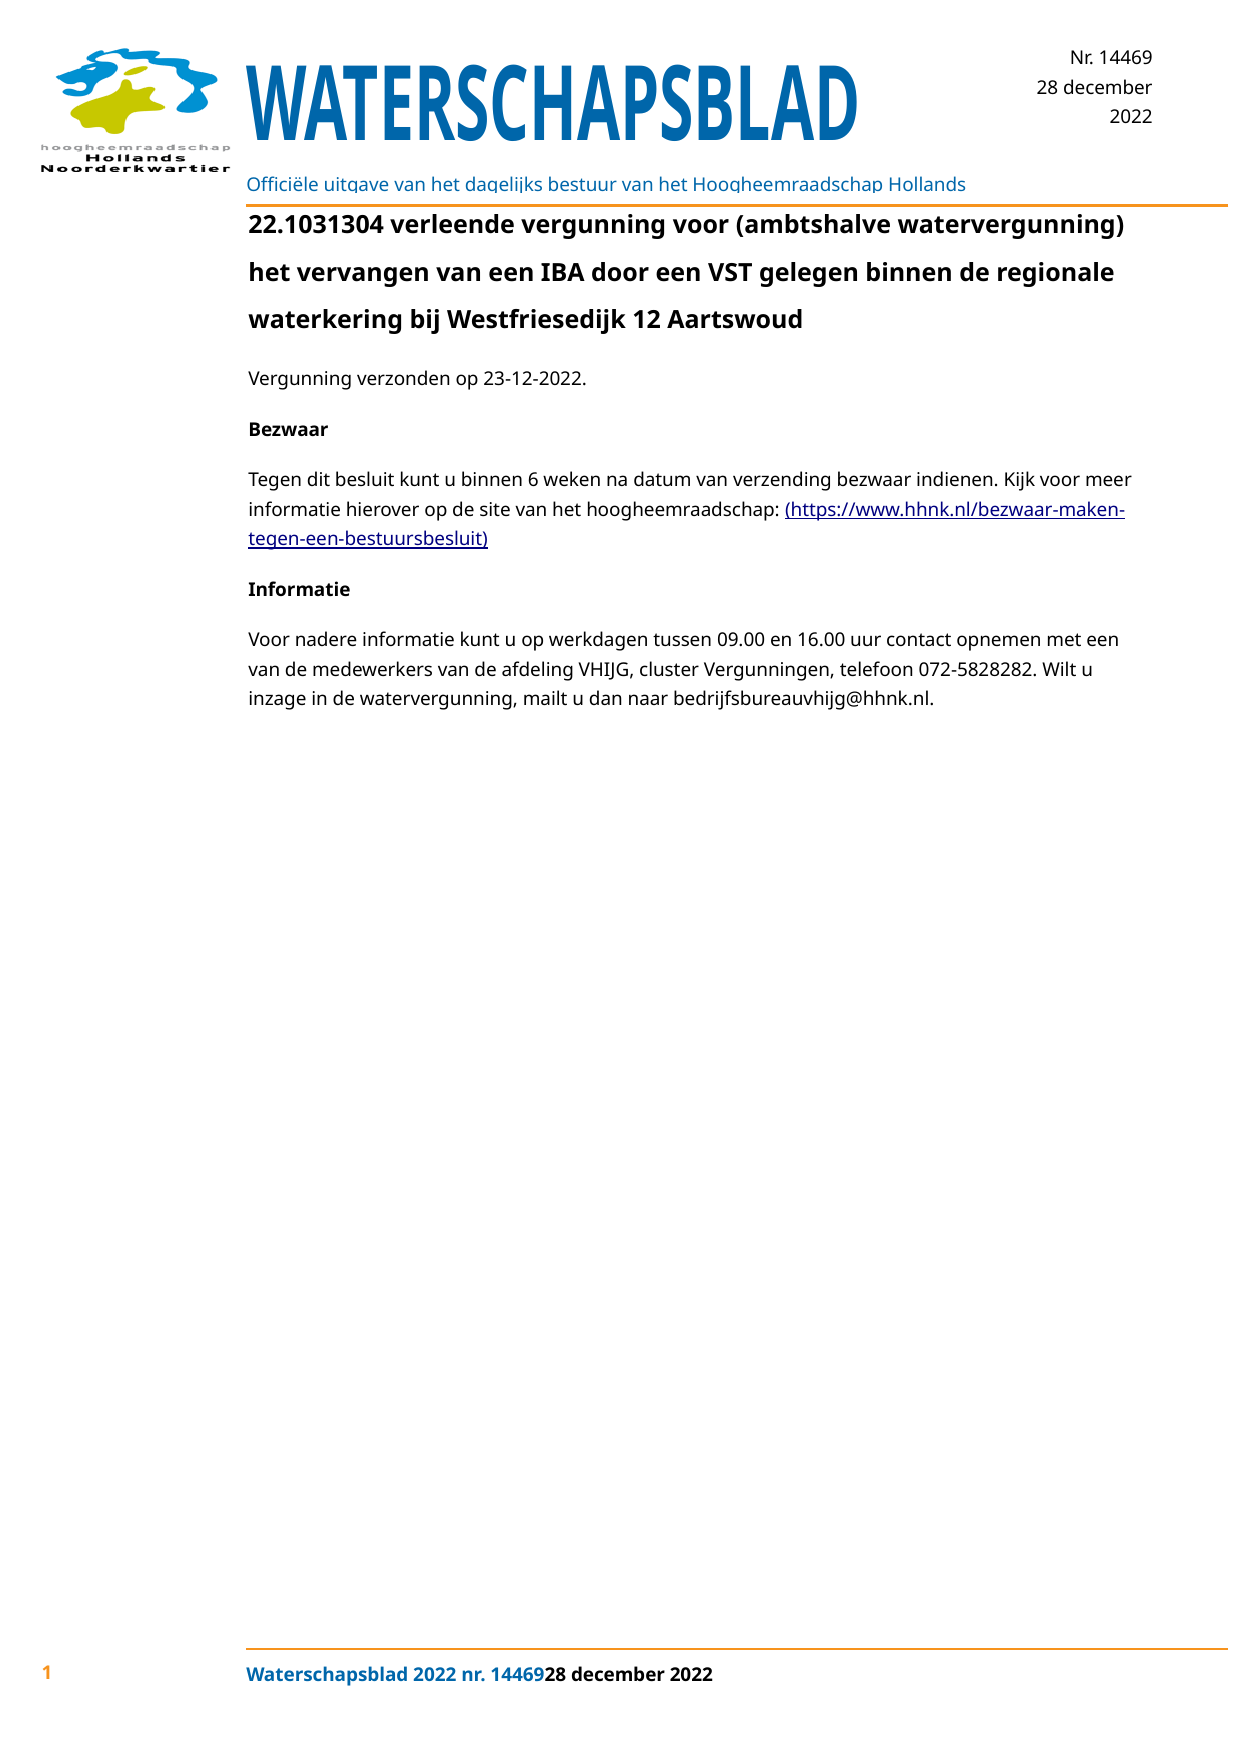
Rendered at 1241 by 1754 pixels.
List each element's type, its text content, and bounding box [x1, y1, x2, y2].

text Vergunning verzonden op 23-12-2022. [248, 366, 1152, 391]
text Bezwaar [248, 416, 1152, 442]
text Informatie [248, 576, 1152, 602]
text 22.1031304 verleende vergunning voor (ambtshalve watervergunning) het vervangen van een IBA door een VST gelegen binnen de regionale waterkering bij Westfriesedijk 12 Aartswoud [248, 207, 1152, 336]
picture [41, 47, 231, 172]
text Voor nadere informatie kunt u op werkdagen tussen 09.00 en 16.00 uur contact opnemen met een van de medewerkers van de afdeling VHIJG, cluster Vergunningen, telefoon 072-5828282. Wilt u inzage in de watervergunning, mailt u dan naar bedrijfsbureauvhijg@hhnk.nl. [248, 626, 1152, 711]
text Tegen dit besluit kunt u binnen 6 weken na datum van verzending bezwaar indienen. Kijk voor meer informatie hierover op de site van het hoogheemraadschap: (https://www.hhnk.nl/bezwaar-maken-tegen-een-bestuursbesluit) [248, 466, 1152, 551]
